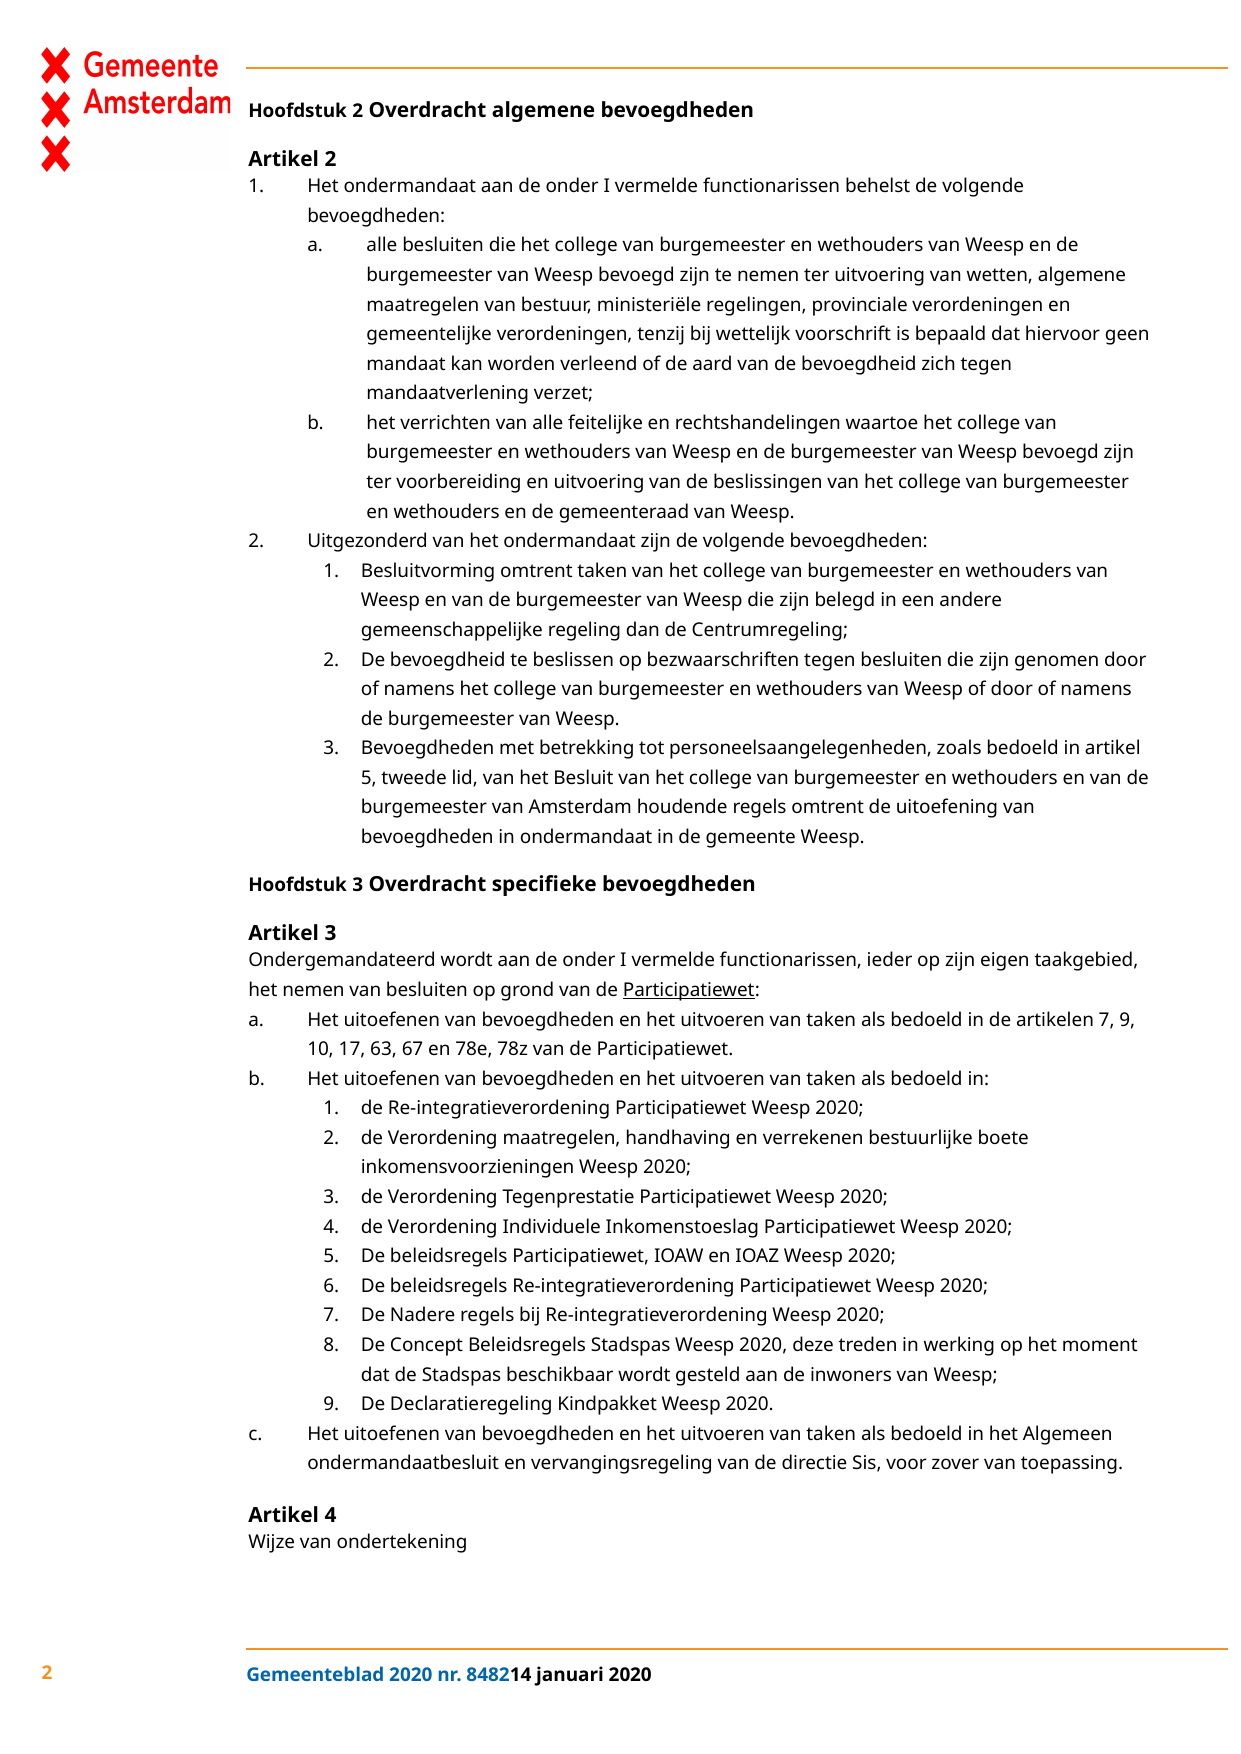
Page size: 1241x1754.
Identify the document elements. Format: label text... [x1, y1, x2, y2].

picture [41, 47, 231, 172]
text Artikel 3 [248, 918, 1152, 947]
list Het uitoefenen van bevoegdheden en het uitvoeren van taken als bedoeld in het Algemeen ondermandaatbesluit en vervangingsregeling van de directie Sis, voor zover van toepassing. [248, 1420, 1152, 1475]
list De Declaratieregeling Kindpakket Weesp 2020. [323, 1390, 1152, 1416]
list De Nadere regels bij Re-integratieverordening Weesp 2020; [323, 1302, 1152, 1327]
text Artikel 2 [248, 144, 1152, 172]
text Hoofdstuk 3 Overdracht specifieke bevoegdheden [248, 869, 1152, 897]
text Ondergemandateerd wordt aan de onder I vermelde functionarissen, ieder op zijn eigen taakgebied, het nemen van besluiten op grond van de Participatiewet: [248, 947, 1152, 1002]
list Uitgezonderd van het ondermandaat zijn de volgende bevoegdheden: [248, 527, 1152, 553]
list Het uitoefenen van bevoegdheden en het uitvoeren van taken als bedoeld in: [248, 1065, 1152, 1091]
list de Re-integratieverordening Participatiewet Weesp 2020; [323, 1094, 1152, 1120]
list De bevoegdheid te beslissen op bezwaarschriften tegen besluiten die zijn genomen door of namens het college van burgemeester en wethouders van Weesp of door of namens de burgemeester van Weesp. [323, 646, 1152, 731]
list De beleidsregels Re-integratieverordening Participatiewet Weesp 2020; [323, 1272, 1152, 1298]
list Het uitoefenen van bevoegdheden en het uitvoeren van taken als bedoeld in de artikelen 7, 9, 10, 17, 63, 67 en 78e, 78z van de Participatiewet. [248, 1006, 1152, 1061]
list de Verordening maatregelen, handhaving en verrekenen bestuurlijke boete inkomensvoorzieningen Weesp 2020; [323, 1124, 1152, 1179]
text Wijze van ondertekening [248, 1528, 1152, 1554]
list alle besluiten die het college van burgemeester en wethouders van Weesp en de burgemeester van Weesp bevoegd zijn te nemen ter uitvoering van wetten, algemene maatregelen van bestuur, ministeriële regelingen, provinciale verordeningen en gemeentelijke verordeningen, tenzij bij wettelijk voorschrift is bepaald dat hiervoor geen mandaat kan worden verleend of de aard van de bevoegdheid zich tegen mandaatverlening verzet; [307, 232, 1152, 405]
list De beleidsregels Participatiewet, IOAW en IOAZ Weesp 2020; [323, 1242, 1152, 1268]
list De Concept Beleidsregels Stadspas Weesp 2020, deze treden in werking op het moment dat de Stadspas beschikbaar wordt gesteld aan de inwoners van Weesp; [323, 1331, 1152, 1387]
list het verrichten van alle feitelijke en rechtshandelingen waartoe het college van burgemeester en wethouders van Weesp en de burgemeester van Weesp bevoegd zijn ter voorbereiding en uitvoering van de beslissingen van het college van burgemeester en wethouders en de gemeenteraad van Weesp. [307, 409, 1152, 524]
list Het ondermandaat aan de onder I vermelde functionarissen behelst de volgende bevoegdheden: [248, 172, 1152, 228]
text Hoofdstuk 2 Overdracht algemene bevoegdheden [248, 95, 1152, 123]
list de Verordening Individuele Inkomenstoeslag Participatiewet Weesp 2020; [323, 1213, 1152, 1239]
list Besluitvorming omtrent taken van het college van burgemeester en wethouders van Weesp en van de burgemeester van Weesp die zijn belegd in een andere gemeenschappelijke regeling dan de Centrumregeling; [323, 557, 1152, 642]
text Artikel 4 [248, 1500, 1152, 1528]
list de Verordening Tegenprestatie Participatiewet Weesp 2020; [323, 1183, 1152, 1209]
list Bevoegdheden met betrekking tot personeelsaangelegenheden, zoals bedoeld in artikel 5, tweede lid, van het Besluit van het college van burgemeester en wethouders en van de burgemeester van Amsterdam houdende regels omtrent de uitoefening van bevoegdheden in ondermandaat in de gemeente Weesp. [323, 734, 1152, 849]
